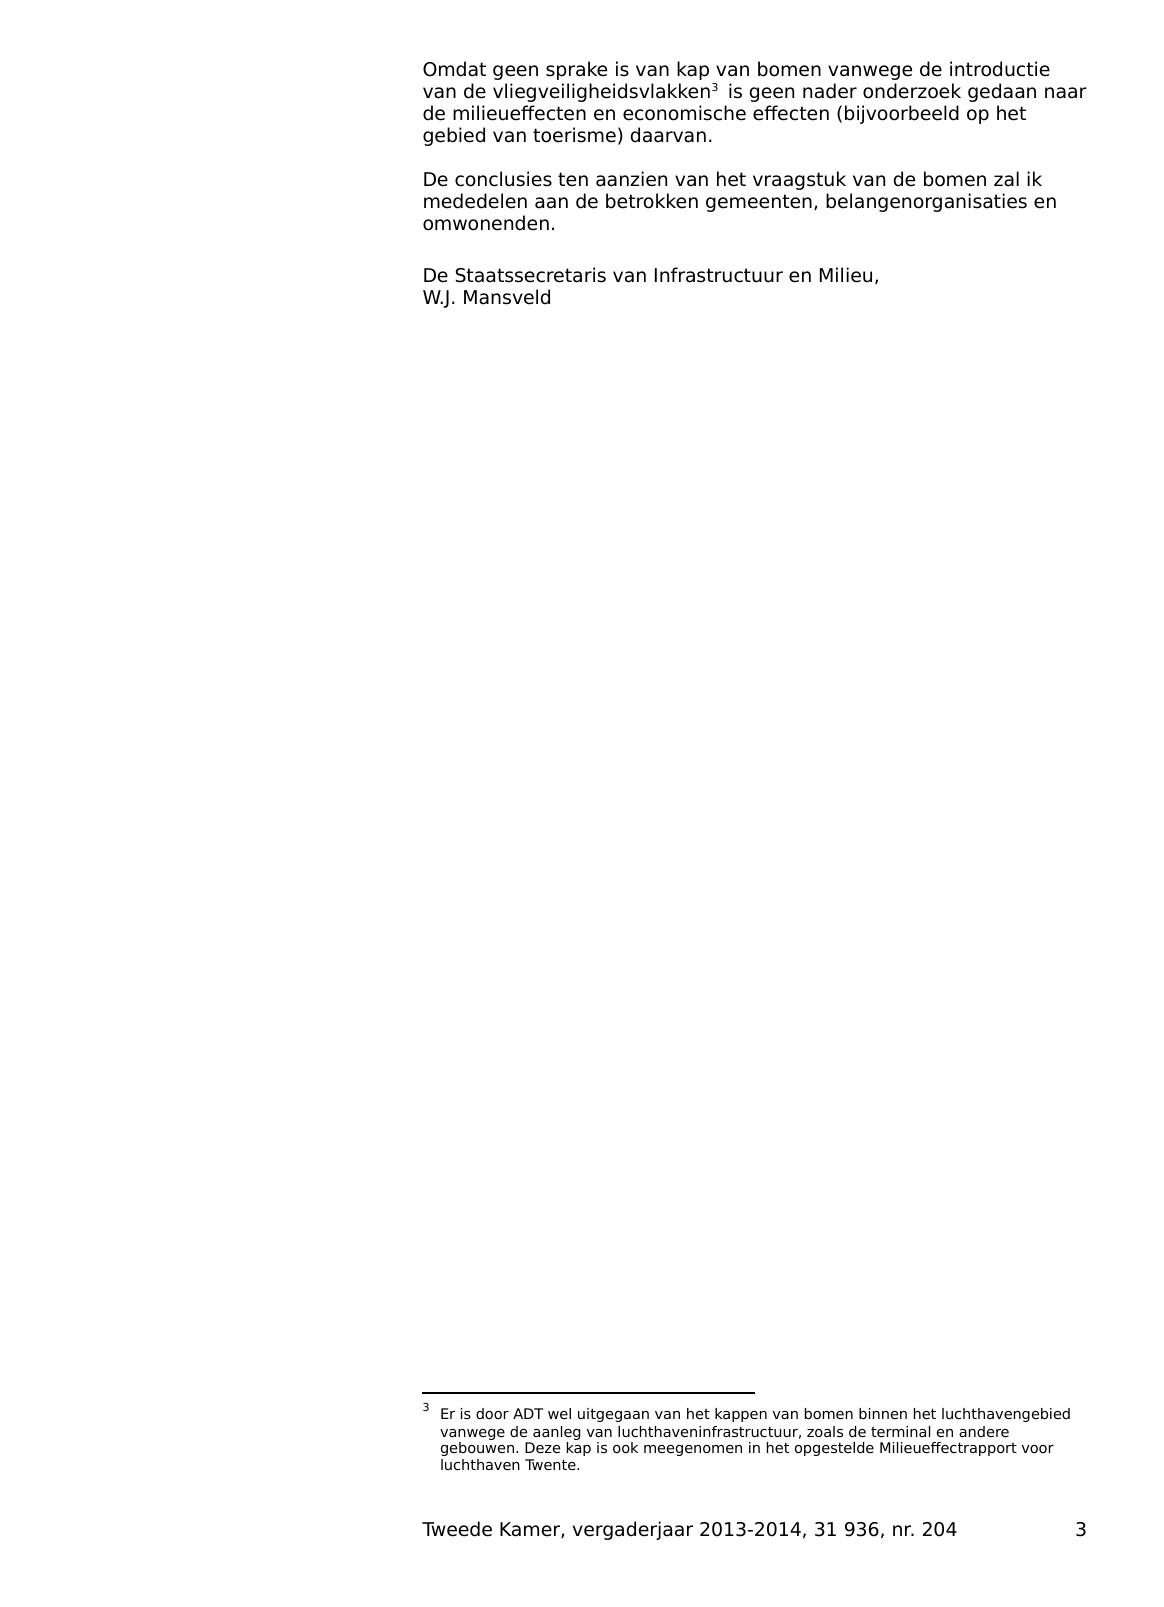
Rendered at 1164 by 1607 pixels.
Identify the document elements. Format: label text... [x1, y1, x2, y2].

text De Staatssecretaris van Infrastructuur en Milieu, W.J. Mansveld [422, 265, 1087, 309]
text De conclusies ten aanzien van het vraagstuk van de bomen zal ik mededelen aan de betrokken gemeenten, belangenorganisaties en omwonenden. [422, 169, 1087, 235]
text Er is door ADT wel uitgegaan van het kappen van bomen binnen het luchthavengebied vanwege de aanleg van luchthaveninfrastructuur, zoals de terminal en andere gebouwen. Deze kap is ook meegenomen in het opgestelde Milieueffectrapport voor luchthaven Twente. [422, 1402, 1087, 1474]
text Omdat geen sprake is van kap van bomen vanwege de introductie van de vliegveiligheidsvlakken is geen nader onderzoek gedaan naar de milieueffecten en economische effecten (bijvoorbeeld op het gebied van toerisme) daarvan. [422, 59, 1087, 147]
